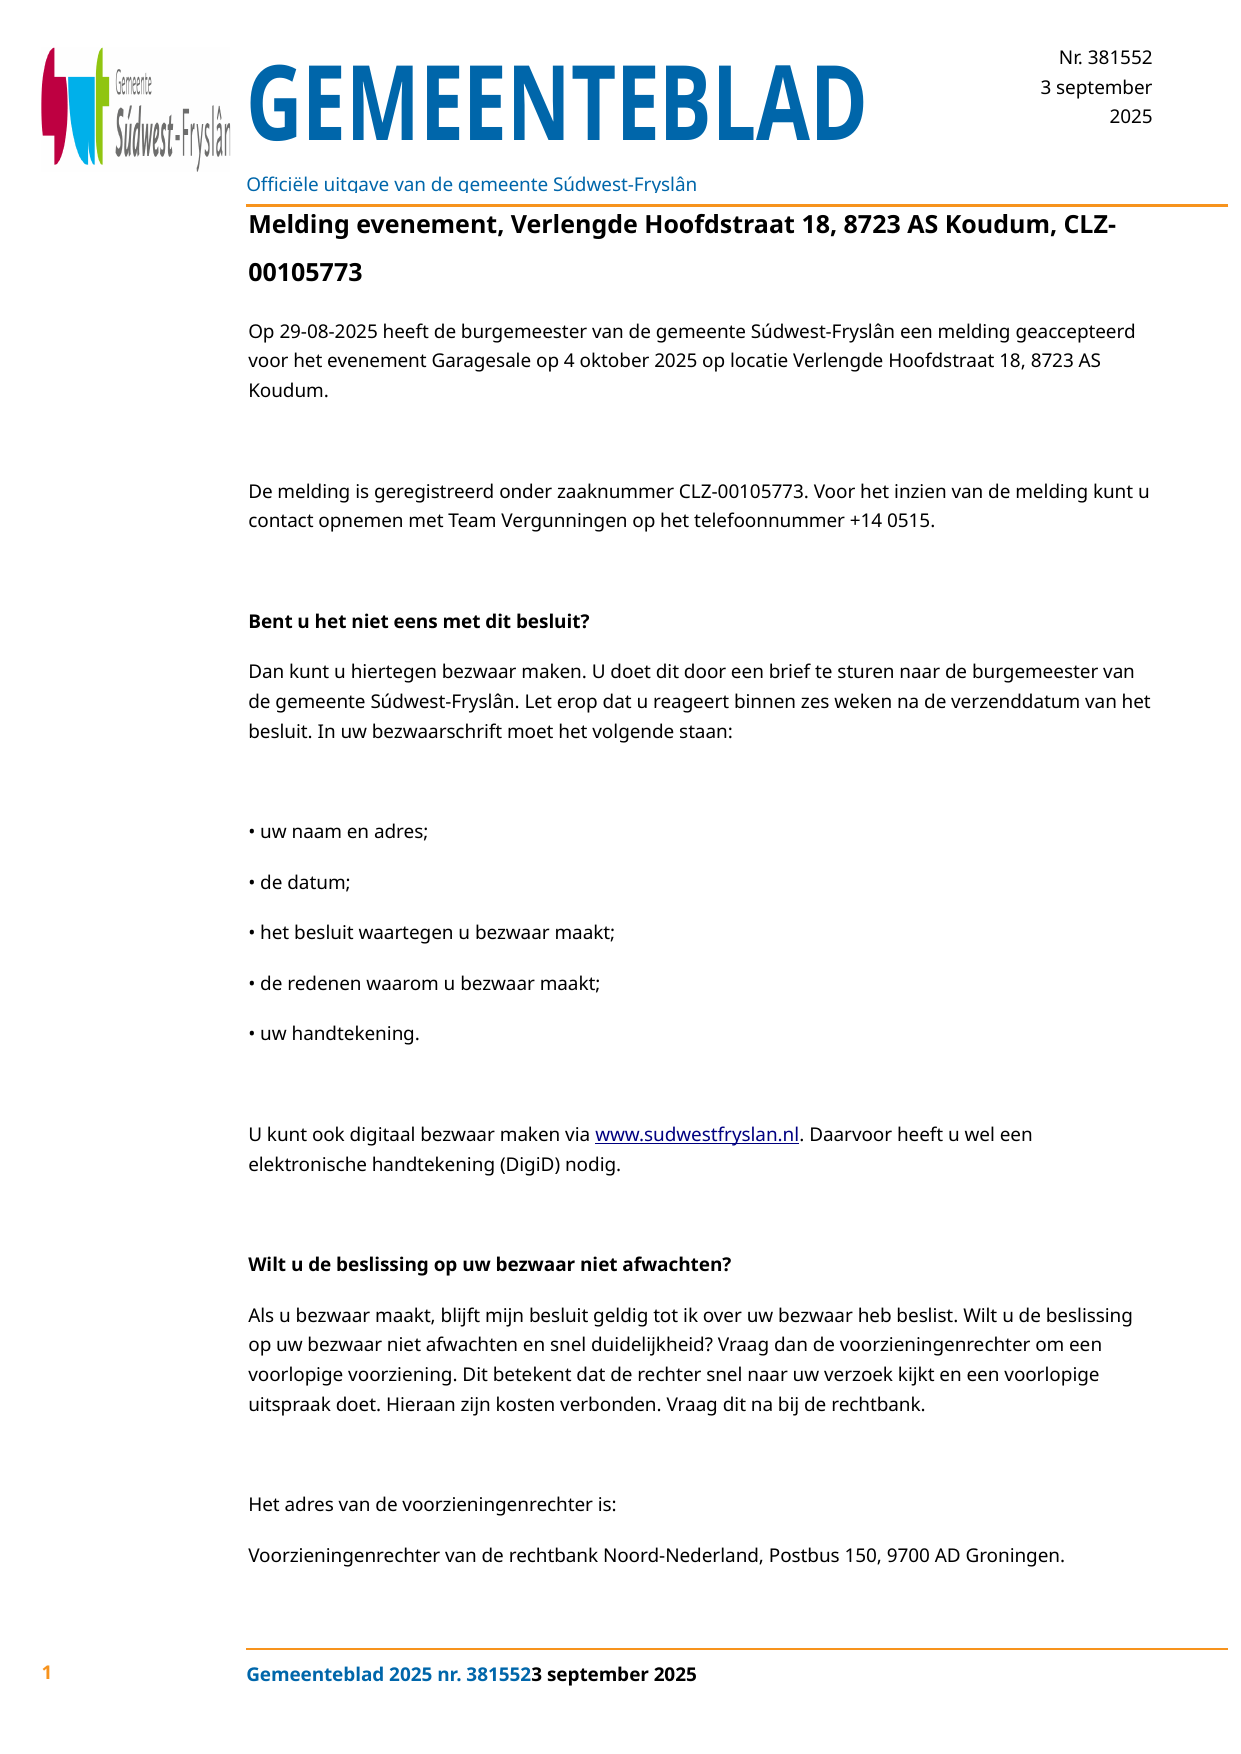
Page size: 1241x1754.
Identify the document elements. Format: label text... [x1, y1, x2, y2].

text • uw naam en adres; [248, 819, 1152, 844]
text Dan kunt u hiertegen bezwaar maken. U doet dit door een brief te sturen naar de burgemeester van de gemeente Súdwest-Fryslân. Let erop dat u reageert binnen zes weken na de verzenddatum van het besluit. In uw bezwaarschrift moet het volgende staan: [248, 659, 1152, 744]
picture [41, 47, 231, 172]
text Wilt u de beslissing op uw bezwaar niet afwachten? [248, 1252, 1152, 1277]
text U kunt ook digitaal bezwaar maken via www.sudwestfryslan.nl. Daarvoor heeft u wel een elektronische handtekening (DigiD) nodig. [248, 1121, 1152, 1177]
text Voorzieningenrechter van de rechtbank Noord-Nederland, Postbus 150, 9700 AD Groningen. [248, 1542, 1152, 1568]
text Bent u het niet eens met dit besluit? [248, 608, 1152, 634]
text Op 29-08-2025 heeft de burgemeester van de gemeente Súdwest-Fryslân een melding geaccepteerd voor het evenement Garagesale op 4 oktober 2025 op locatie Verlengde Hoofdstraat 18, 8723 AS Koudum. [248, 318, 1152, 403]
text De melding is geregistreerd onder zaaknummer CLZ-00105773. Voor het inzien van de melding kunt u contact opnemen met Team Vergunningen op het telefoonnummer +14 0515. [248, 478, 1152, 533]
text Het adres van de voorzieningenrechter is: [248, 1492, 1152, 1517]
text Als u bezwaar maakt, blijft mijn besluit geldig tot ik over uw bezwaar heb beslist. Wilt u de beslissing op uw bezwaar niet afwachten en snel duidelijkheid? Vraag dan de voorzieningenrechter om een voorlopige voorziening. Dit betekent dat de rechter snel naar uw verzoek kijkt en een voorlopige uitspraak doet. Hieraan zijn kosten verbonden. Vraag dit na bij de rechtbank. [248, 1302, 1152, 1417]
text • de datum; [248, 869, 1152, 895]
text • de redenen waarom u bezwaar maakt; [248, 970, 1152, 996]
text • uw handtekening. [248, 1020, 1152, 1046]
text • het besluit waartegen u bezwaar maakt; [248, 919, 1152, 945]
text Melding evenement, Verlengde Hoofdstraat 18, 8723 AS Koudum, CLZ-00105773 [248, 207, 1152, 288]
